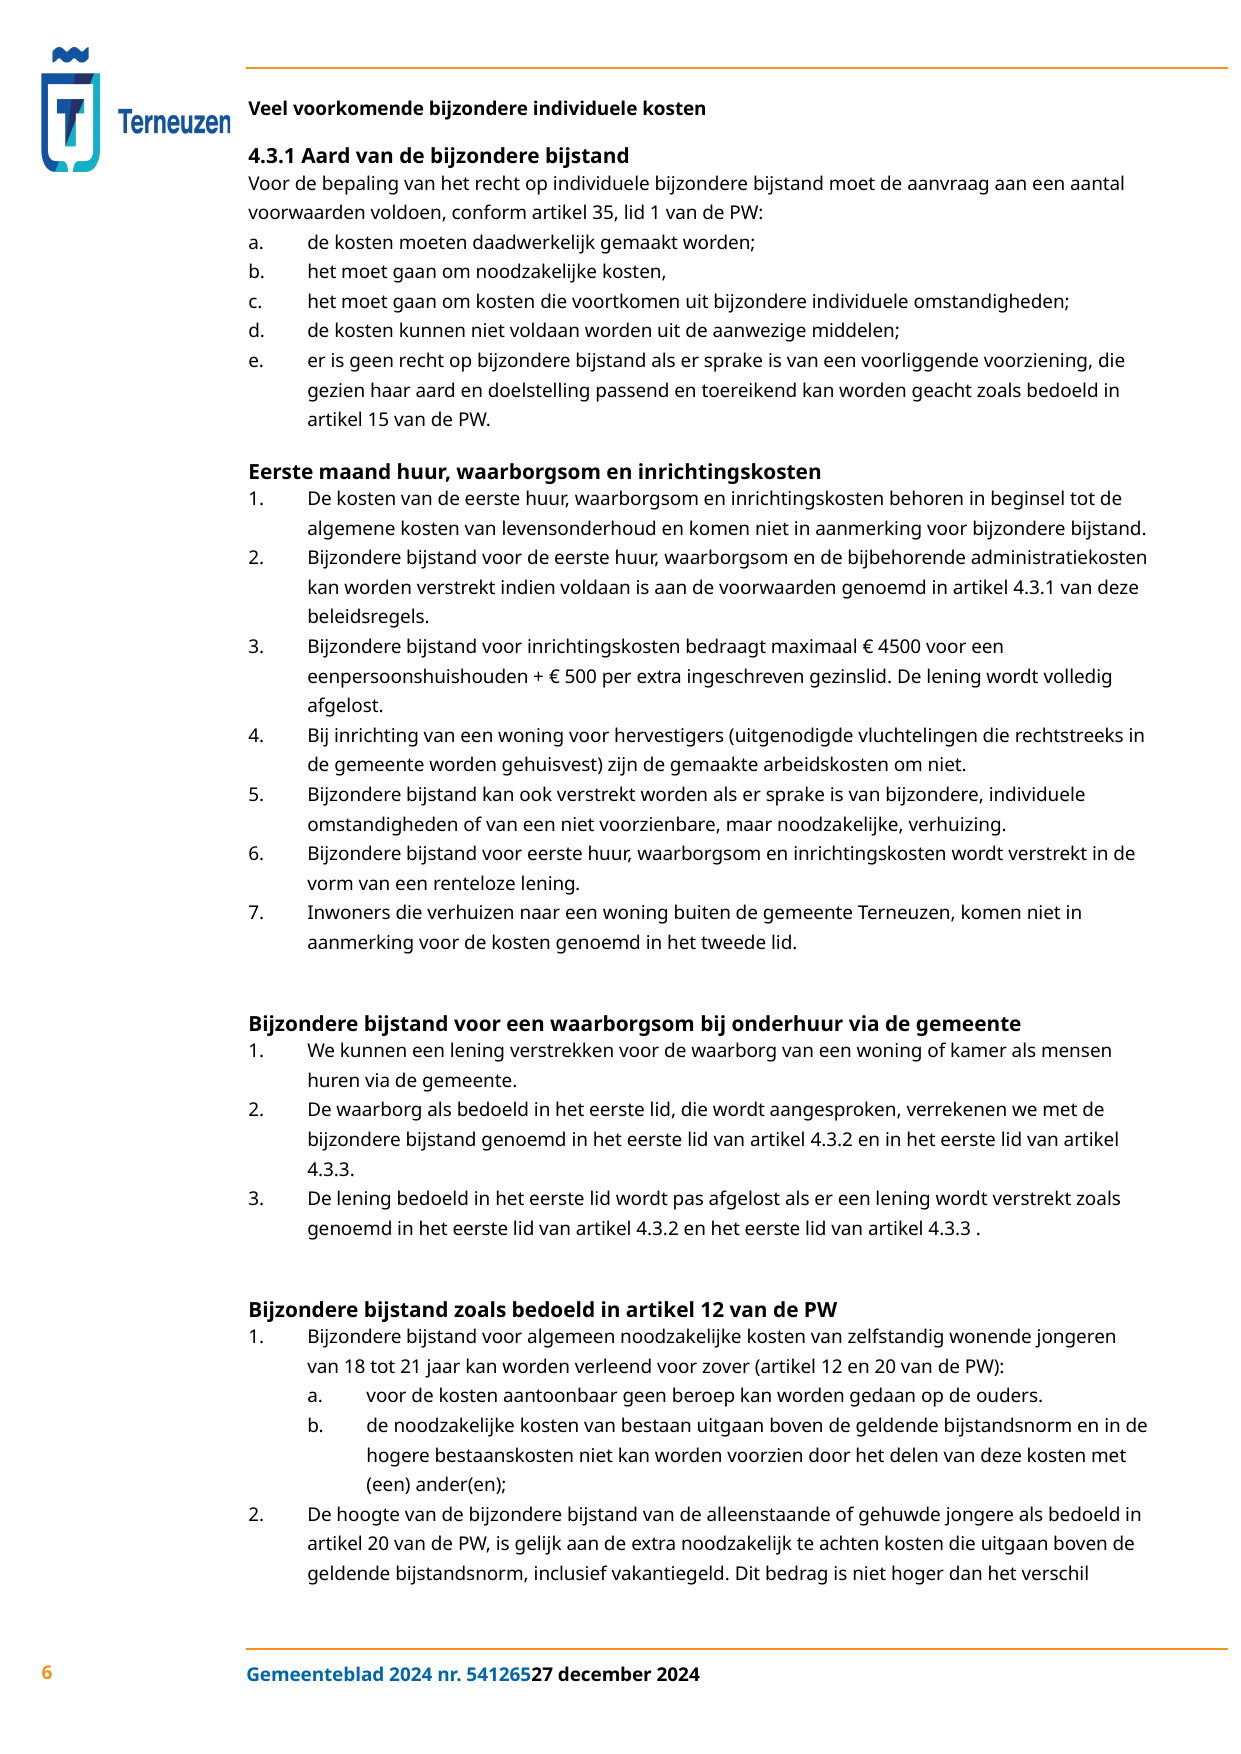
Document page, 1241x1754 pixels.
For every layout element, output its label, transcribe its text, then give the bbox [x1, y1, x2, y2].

list de noodzakelijke kosten van bestaan uitgaan boven de geldende bijstandsnorm en in de hogere bestaanskosten niet kan worden voorzien door het delen van deze kosten met (een) ander(en); [307, 1412, 1152, 1497]
list de kosten kunnen niet voldaan worden uit de aanwezige middelen; [248, 318, 1152, 343]
list We kunnen een lening verstrekken voor de waarborg van een woning of kamer als mensen huren via de gemeente. [248, 1037, 1152, 1093]
picture [41, 47, 231, 172]
list er is geen recht op bijzondere bijstand als er sprake is van een voorliggende voorziening, die gezien haar aard en doelstelling passend en toereikend kan worden geacht zoals bedoeld in artikel 15 van de PW. [248, 347, 1152, 432]
list Bijzondere bijstand voor de eerste huur, waarborgsom en de bijbehorende administratiekosten kan worden verstrekt indien voldaan is aan de voorwaarden genoemd in artikel 4.3.1 van deze beleidsregels. [248, 544, 1152, 629]
list Bijzondere bijstand kan ook verstrekt worden als er sprake is van bijzondere, individuele omstandigheden of van een niet voorzienbare, maar noodzakelijke, verhuizing. [248, 781, 1152, 836]
list voor de kosten aantoonbaar geen beroep kan worden gedaan op de ouders. [307, 1383, 1152, 1408]
text 4.3.1 Aard van de bijzondere bijstand [248, 141, 1152, 170]
list Bijzondere bijstand voor inrichtingskosten bedraagt maximaal € 4500 voor een eenpersoonshuishouden + € 500 per extra ingeschreven gezinslid. De lening wordt volledig afgelost. [248, 633, 1152, 718]
text Bijzondere bijstand voor een waarborgsom bij onderhuur via de gemeente [248, 1009, 1152, 1037]
list Bij inrichting van een woning voor hervestigers (uitgenodigde vluchtelingen die rechtstreeks in de gemeente worden gehuisvest) zijn de gemaakte arbeidskosten om niet. [248, 722, 1152, 777]
list De hoogte van de bijzondere bijstand van de alleenstaande of gehuwde jongere als bedoeld in artikel 20 van de PW, is gelijk aan de extra noodzakelijk te achten kosten die uitgaan boven de geldende bijstandsnorm, inclusief vakantiegeld. Dit bedrag is niet hoger dan het verschil [248, 1501, 1152, 1586]
list De lening bedoeld in het eerste lid wordt pas afgelost als er een lening wordt verstrekt zoals genoemd in het eerste lid van artikel 4.3.2 en het eerste lid van artikel 4.3.3 . [248, 1185, 1152, 1241]
list Bijzondere bijstand voor algemeen noodzakelijke kosten van zelfstandig wonende jongeren van 18 tot 21 jaar kan worden verleend voor zover (artikel 12 en 20 van de PW): [248, 1323, 1152, 1379]
list de kosten moeten daadwerkelijk gemaakt worden; [248, 229, 1152, 255]
text Veel voorkomende bijzondere individuele kosten [248, 95, 1152, 121]
list De waarborg als bedoeld in het eerste lid, die wordt aangesproken, verrekenen we met de bijzondere bijstand genoemd in het eerste lid van artikel 4.3.2 en in het eerste lid van artikel 4.3.3. [248, 1097, 1152, 1182]
text Bijzondere bijstand zoals bedoeld in artikel 12 van de PW [248, 1295, 1152, 1323]
list Bijzondere bijstand voor eerste huur, waarborgsom en inrichtingskosten wordt verstrekt in de vorm van een renteloze lening. [248, 840, 1152, 896]
list Inwoners die verhuizen naar een woning buiten de gemeente Terneuzen, komen niet in aanmerking voor de kosten genoemd in het tweede lid. [248, 899, 1152, 955]
list De kosten van de eerste huur, waarborgsom en inrichtingskosten behoren in beginsel tot de algemene kosten van levensonderhoud en komen niet in aanmerking voor bijzondere bijstand. [248, 485, 1152, 541]
text Voor de bepaling van het recht op individuele bijzondere bijstand moet de aanvraag aan een aantal voorwaarden voldoen, conform artikel 35, lid 1 van de PW: [248, 170, 1152, 225]
list het moet gaan om kosten die voortkomen uit bijzondere individuele omstandigheden; [248, 288, 1152, 314]
text Eerste maand huur, waarborgsom en inrichtingskosten [248, 457, 1152, 485]
list het moet gaan om noodzakelijke kosten, [248, 258, 1152, 284]
